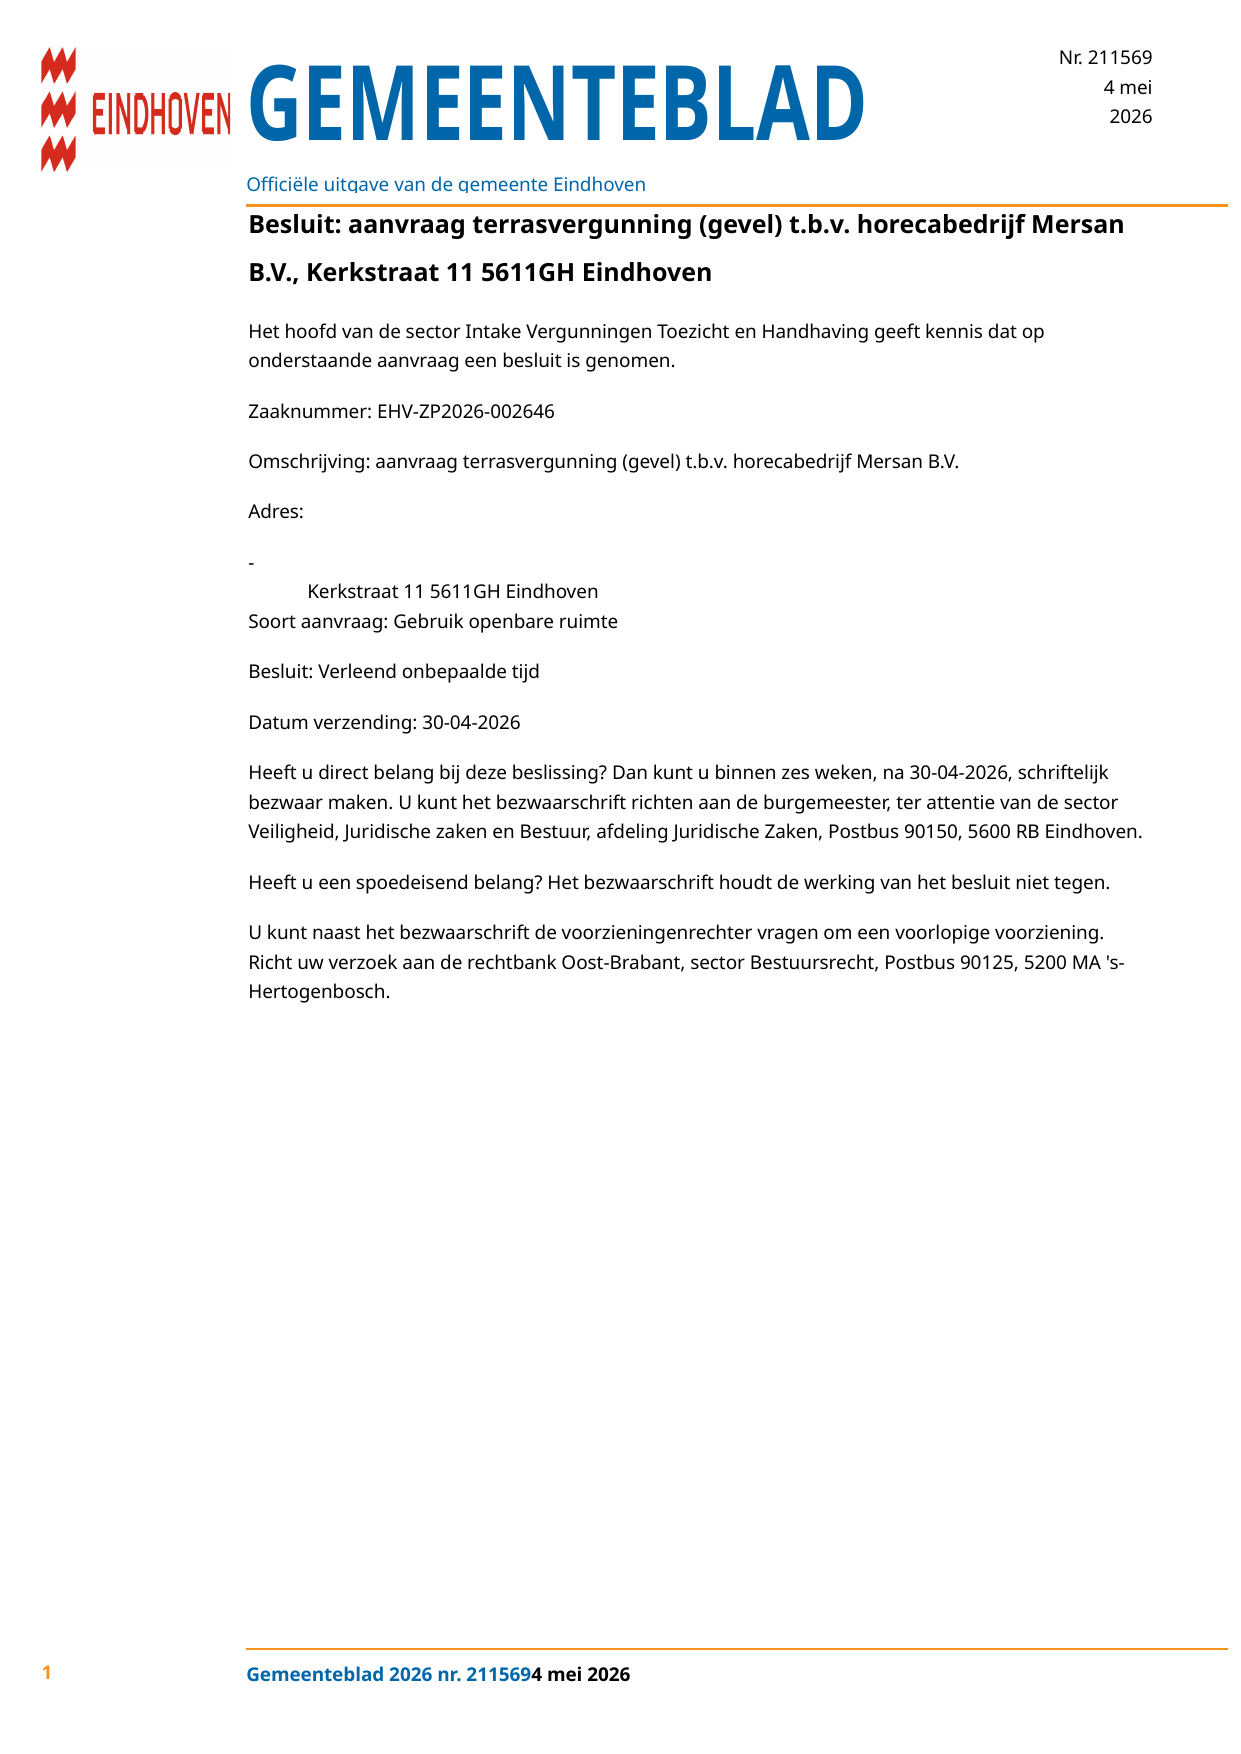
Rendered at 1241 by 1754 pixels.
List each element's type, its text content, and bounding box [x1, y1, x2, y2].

text Het hoofd van de sector Intake Vergunningen Toezicht en Handhaving geeft kennis dat op onderstaande aanvraag een besluit is genomen. [248, 318, 1152, 373]
text Zaaknummer: EHV-ZP2026-002646 [248, 398, 1152, 424]
text Adres: [248, 499, 1152, 524]
text Heeft u een spoedeisend belang? Het bezwaarschrift houdt de werking van het besluit niet tegen. [248, 869, 1152, 895]
text Soort aanvraag: Gebruik openbare ruimte [248, 608, 1152, 634]
text Datum verzending: 30-04-2026 [248, 709, 1152, 735]
text U kunt naast het bezwaarschrift de voorzieningenrechter vragen om een voorlopige voorziening. Richt uw verzoek aan de rechtbank Oost-Brabant, sector Bestuursrecht, Postbus 90125, 5200 MA 's-Hertogenbosch. [248, 919, 1152, 1004]
text Besluit: Verleend onbepaalde tijd [248, 659, 1152, 684]
picture [41, 47, 231, 172]
text Omschrijving: aanvraag terrasvergunning (gevel) t.b.v. horecabedrijf Mersan B.V. [248, 448, 1152, 474]
text Besluit: aanvraag terrasvergunning (gevel) t.b.v. horecabedrijf Mersan B.V., Kerkstraat 11 5611GH Eindhoven [248, 207, 1152, 288]
text Heeft u direct belang bij deze beslissing? Dan kunt u binnen zes weken, na 30-04-2026, schriftelijk bezwaar maken. U kunt het bezwaarschrift richten aan de burgemeester, ter attentie van de sector Veiligheid, Juridische zaken en Bestuur, afdeling Juridische Zaken, Postbus 90150, 5600 RB Eindhoven. [248, 759, 1152, 844]
list Kerkstraat 11 5611GH Eindhoven [248, 579, 1152, 604]
